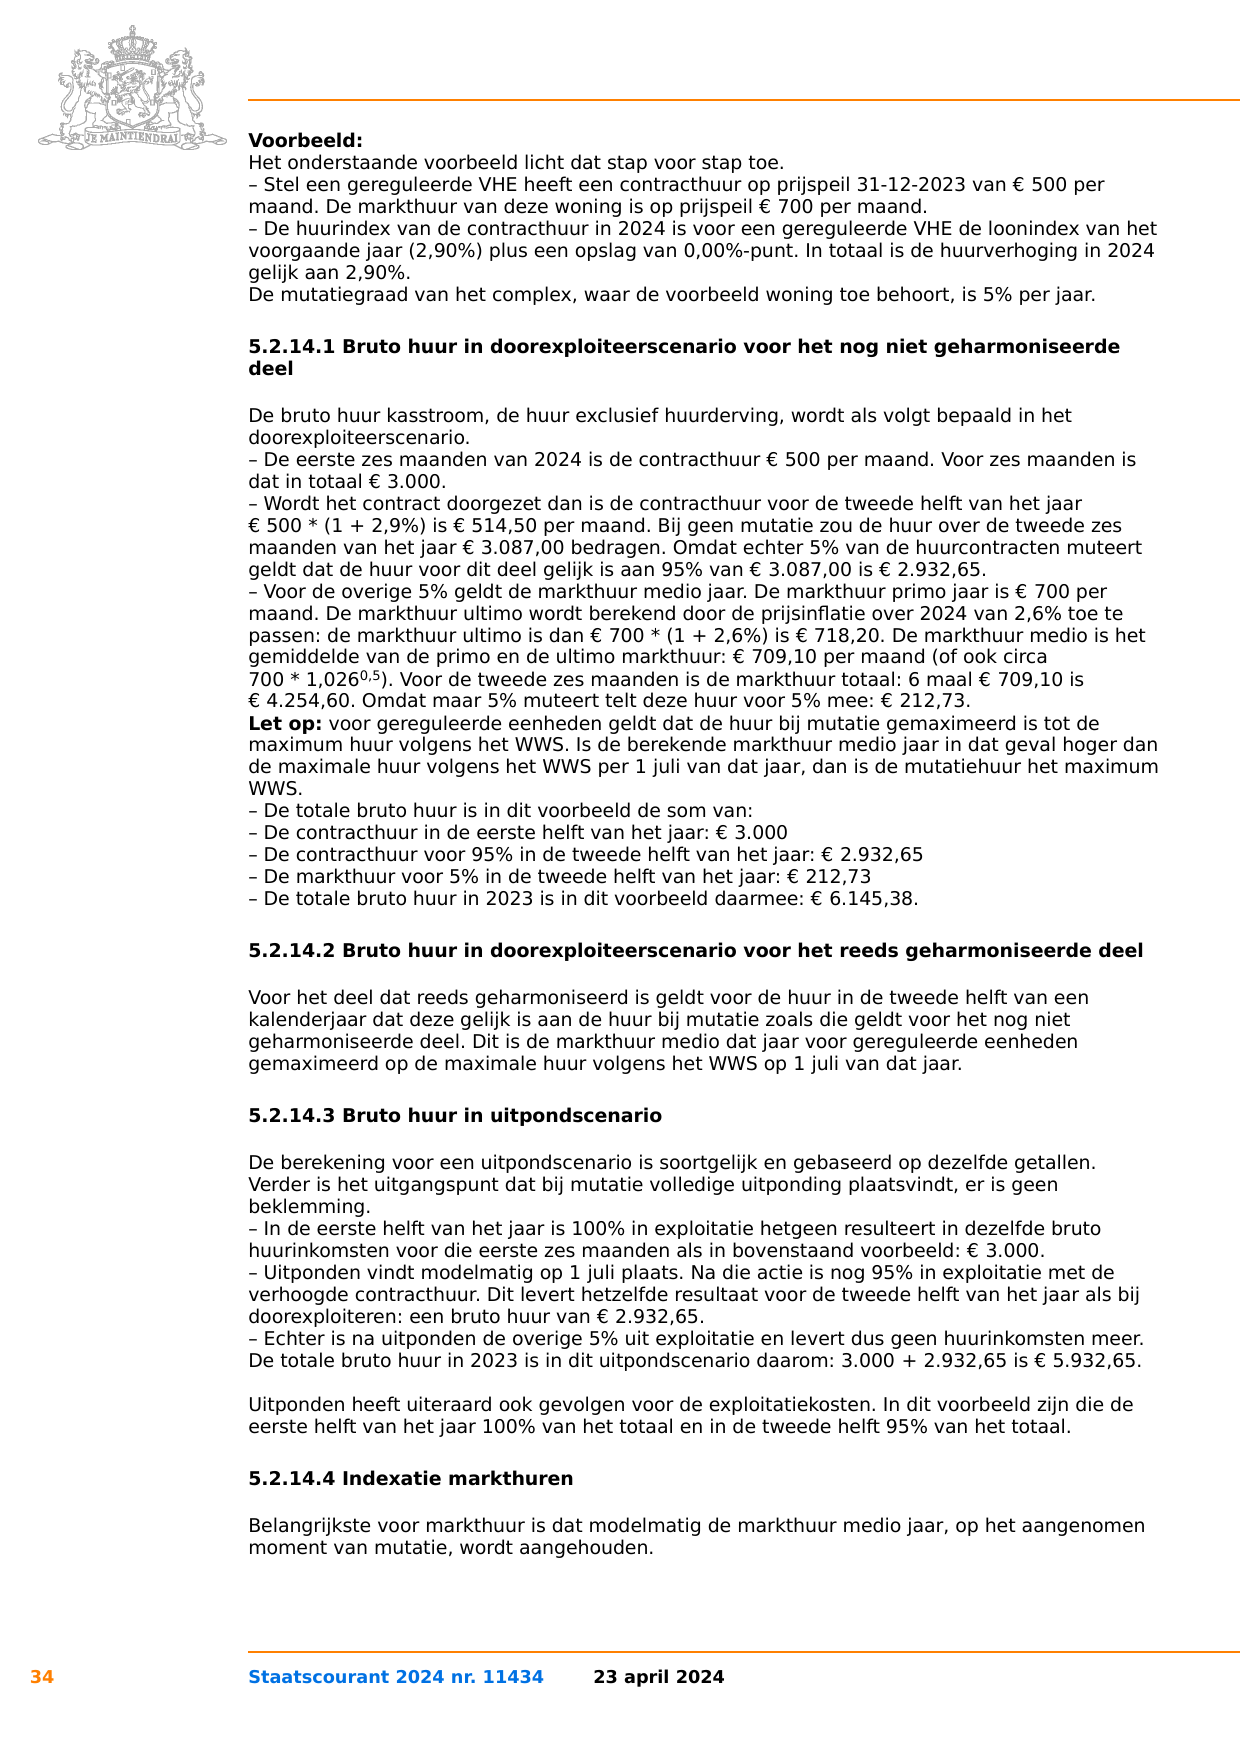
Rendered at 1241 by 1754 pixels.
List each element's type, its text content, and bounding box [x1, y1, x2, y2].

text – In de eerste helft van het jaar is 100% in exploitatie hetgeen resulteert in dezelfde bruto huurinkomsten voor die eerste zes maanden als in bovenstaand voorbeeld: € 3.000. [248, 1218, 1163, 1262]
subtitle 5.2.14.1 Bruto huur in doorexploiteerscenario voor het nog niet geharmoniseerde deel [248, 336, 1163, 380]
subtitle 5.2.14.4 Indexatie markthuren [248, 1468, 1163, 1490]
text De mutatiegraad van het complex, waar de voorbeeld woning toe behoort, is 5% per jaar. [248, 284, 1163, 306]
text – De eerste zes maanden van 2024 is de contracthuur € 500 per maand. Voor zes maanden is dat in totaal € 3.000. [248, 449, 1163, 493]
text – Uitponden vindt modelmatig op 1 juli plaats. Na die actie is nog 95% in exploitatie met de verhoogde contracthuur. Dit levert hetzelfde resultaat voor de tweede helft van het jaar als bij doorexploiteren: een bruto huur van € 2.932,65. [248, 1262, 1163, 1328]
text – De totale bruto huur in 2023 is in dit voorbeeld daarmee: € 6.145,38. [248, 888, 1163, 910]
text Let op: voor gereguleerde eenheden geldt dat de huur bij mutatie gemaximeerd is tot de maximum huur volgens het WWS. Is de berekende markthuur medio jaar in dat geval hoger dan de maximale huur volgens het WWS per 1 juli van dat jaar, dan is de mutatiehuur het maximum WWS. [248, 712, 1163, 800]
picture [38, 25, 227, 150]
text – Stel een gereguleerde VHE heeft een contracthuur op prijspeil 31-12-2023 van € 500 per maand. De markthuur van deze woning is op prijspeil € 700 per maand. [248, 174, 1163, 218]
text – De totale bruto huur is in dit voorbeeld de som van: [248, 800, 1163, 822]
text Uitponden heeft uiteraard ook gevolgen voor de exploitatiekosten. In dit voorbeeld zijn die de eerste helft van het jaar 100% van het totaal en in de tweede helft 95% van het totaal. [248, 1394, 1163, 1438]
text – De markthuur voor 5% in de tweede helft van het jaar: € 212,73 [248, 866, 1163, 888]
text – Echter is na uitponden de overige 5% uit exploitatie en levert dus geen huurinkomsten meer. De totale bruto huur in 2023 is in dit uitpondscenario daarom: 3.000 + 2.932,65 is € 5.932,65. [248, 1328, 1163, 1372]
text Belangrijkste voor markthuur is dat modelmatig de markthuur medio jaar, op het aangenomen moment van mutatie, wordt aangehouden. [248, 1515, 1163, 1559]
text – De contracthuur voor 95% in de tweede helft van het jaar: € 2.932,65 [248, 844, 1163, 866]
subtitle 5.2.14.3 Bruto huur in uitpondscenario [248, 1105, 1163, 1127]
text Voor het deel dat reeds geharmoniseerd is geldt voor de huur in de tweede helft van een kalenderjaar dat deze gelijk is aan de huur bij mutatie zoals die geldt voor het nog niet geharmoniseerde deel. Dit is de markthuur medio dat jaar voor gereguleerde eenheden gemaximeerd op de maximale huur volgens het WWS op 1 juli van dat jaar. [248, 987, 1163, 1075]
subtitle 5.2.14.2 Bruto huur in doorexploiteerscenario voor het reeds geharmoniseerde deel [248, 940, 1163, 962]
text – De huurindex van de contracthuur in 2024 is voor een gereguleerde VHE de loonindex van het voorgaande jaar (2,90%) plus een opslag van 0,00%-punt. In totaal is de huurverhoging in 2024 gelijk aan 2,90%. [248, 218, 1163, 284]
text Het onderstaande voorbeeld licht dat stap voor stap toe. [248, 152, 1163, 174]
text – Voor de overige 5% geldt de markthuur medio jaar. De markthuur primo jaar is € 700 per maand. De markthuur ultimo wordt berekend door de prijsinflatie over 2024 van 2,6% toe te passen: de markthuur ultimo is dan € 700 * (1 + 2,6%) is € 718,20. De markthuur medio is het gemiddelde van de primo en de ultimo markthuur: € 709,10 per maand (of ook circa 700 * 1,0260,5). Voor de tweede zes maanden is de markthuur totaal: 6 maal € 709,10 is € 4.254,60. Omdat maar 5% muteert telt deze huur voor 5% mee: € 212,73. [248, 581, 1163, 712]
text De bruto huur kasstroom, de huur exclusief huurderving, wordt als volgt bepaald in het doorexploiteerscenario. [248, 405, 1163, 449]
text – Wordt het contract doorgezet dan is de contracthuur voor de tweede helft van het jaar € 500 * (1 + 2,9%) is € 514,50 per maand. Bij geen mutatie zou de huur over de tweede zes maanden van het jaar € 3.087,00 bedragen. Omdat echter 5% van de huurcontracten muteert geldt dat de huur voor dit deel gelijk is aan 95% van € 3.087,00 is € 2.932,65. [248, 493, 1163, 581]
text – De contracthuur in de eerste helft van het jaar: € 3.000 [248, 822, 1163, 844]
text Voorbeeld: [248, 130, 1163, 152]
text De berekening voor een uitpondscenario is soortgelijk en gebaseerd op dezelfde getallen. Verder is het uitgangspunt dat bij mutatie volledige uitponding plaatsvindt, er is geen beklemming. [248, 1152, 1163, 1218]
